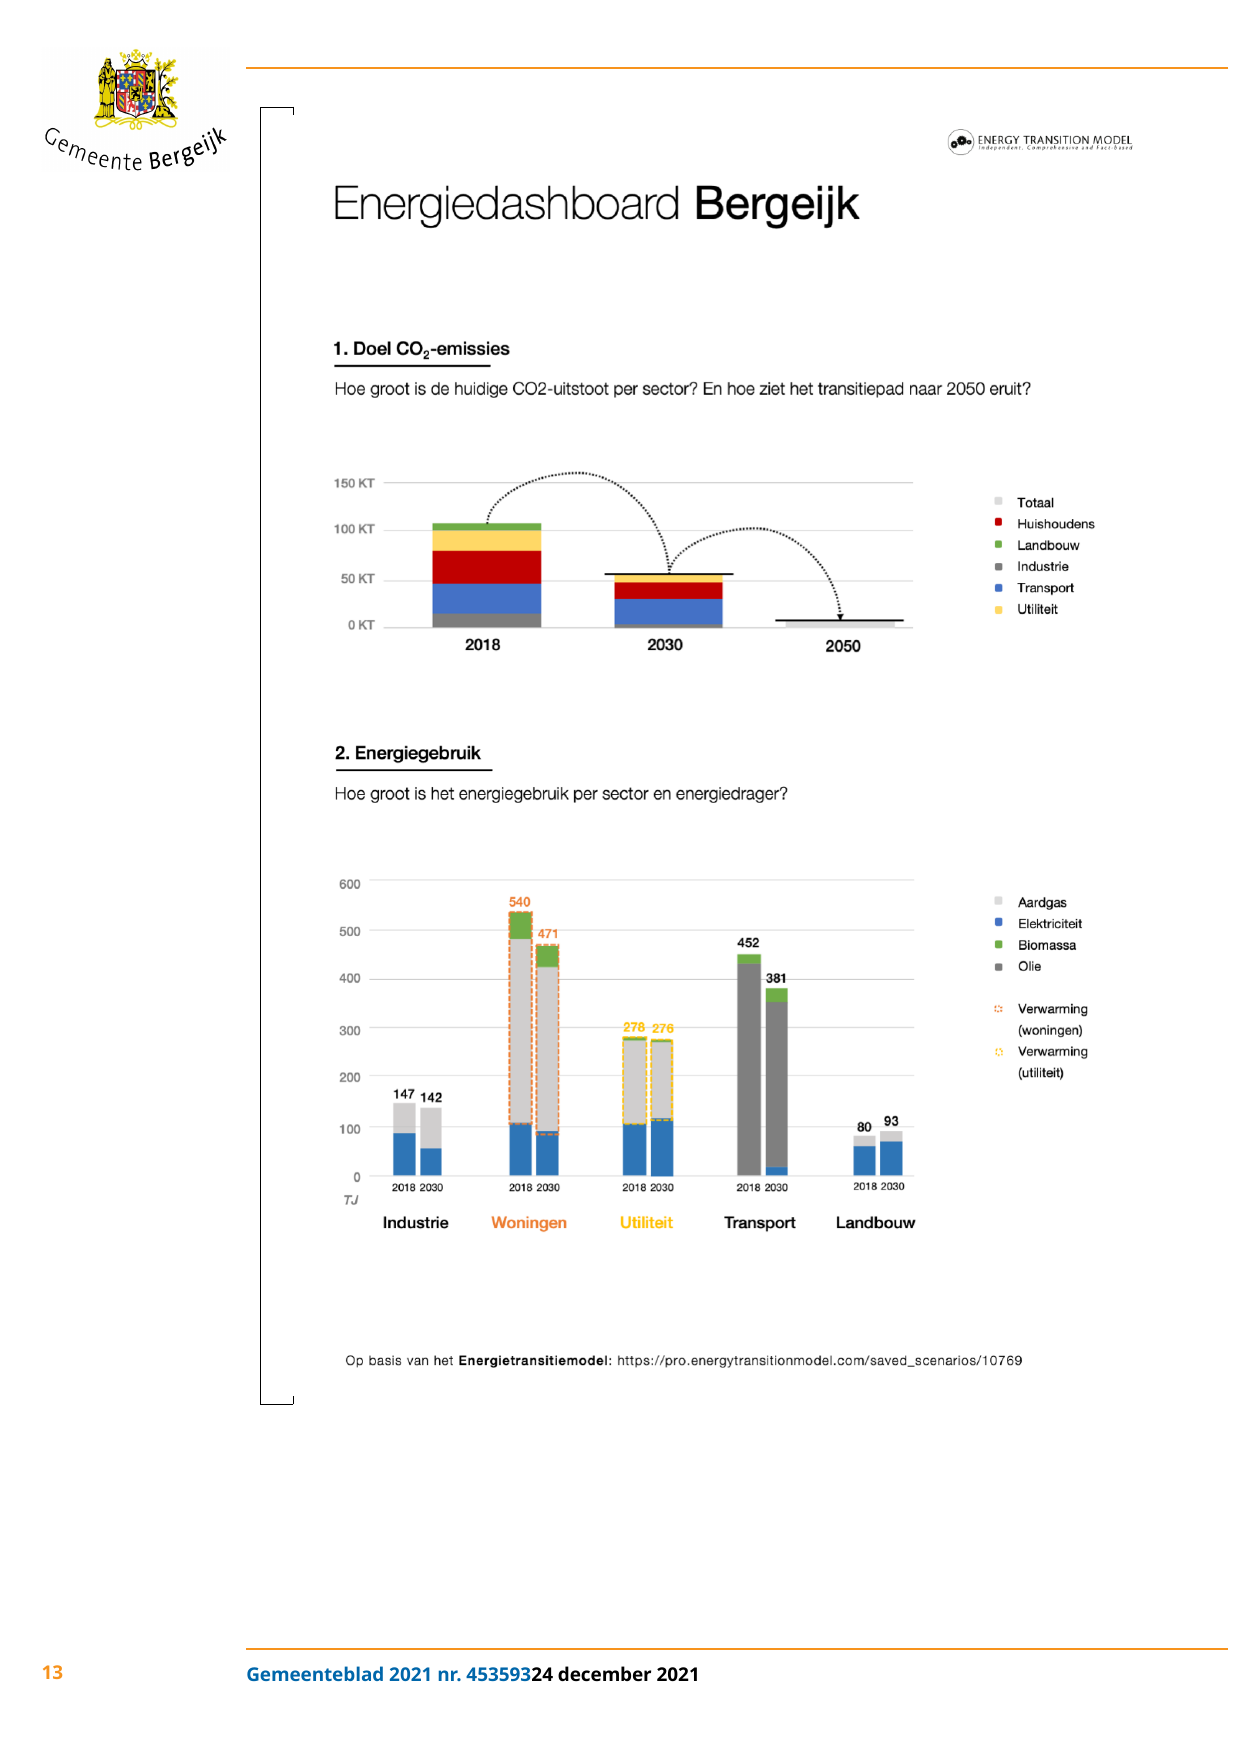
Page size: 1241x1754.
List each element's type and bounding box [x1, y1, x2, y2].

picture [41, 47, 231, 172]
picture [268, 115, 1155, 1396]
